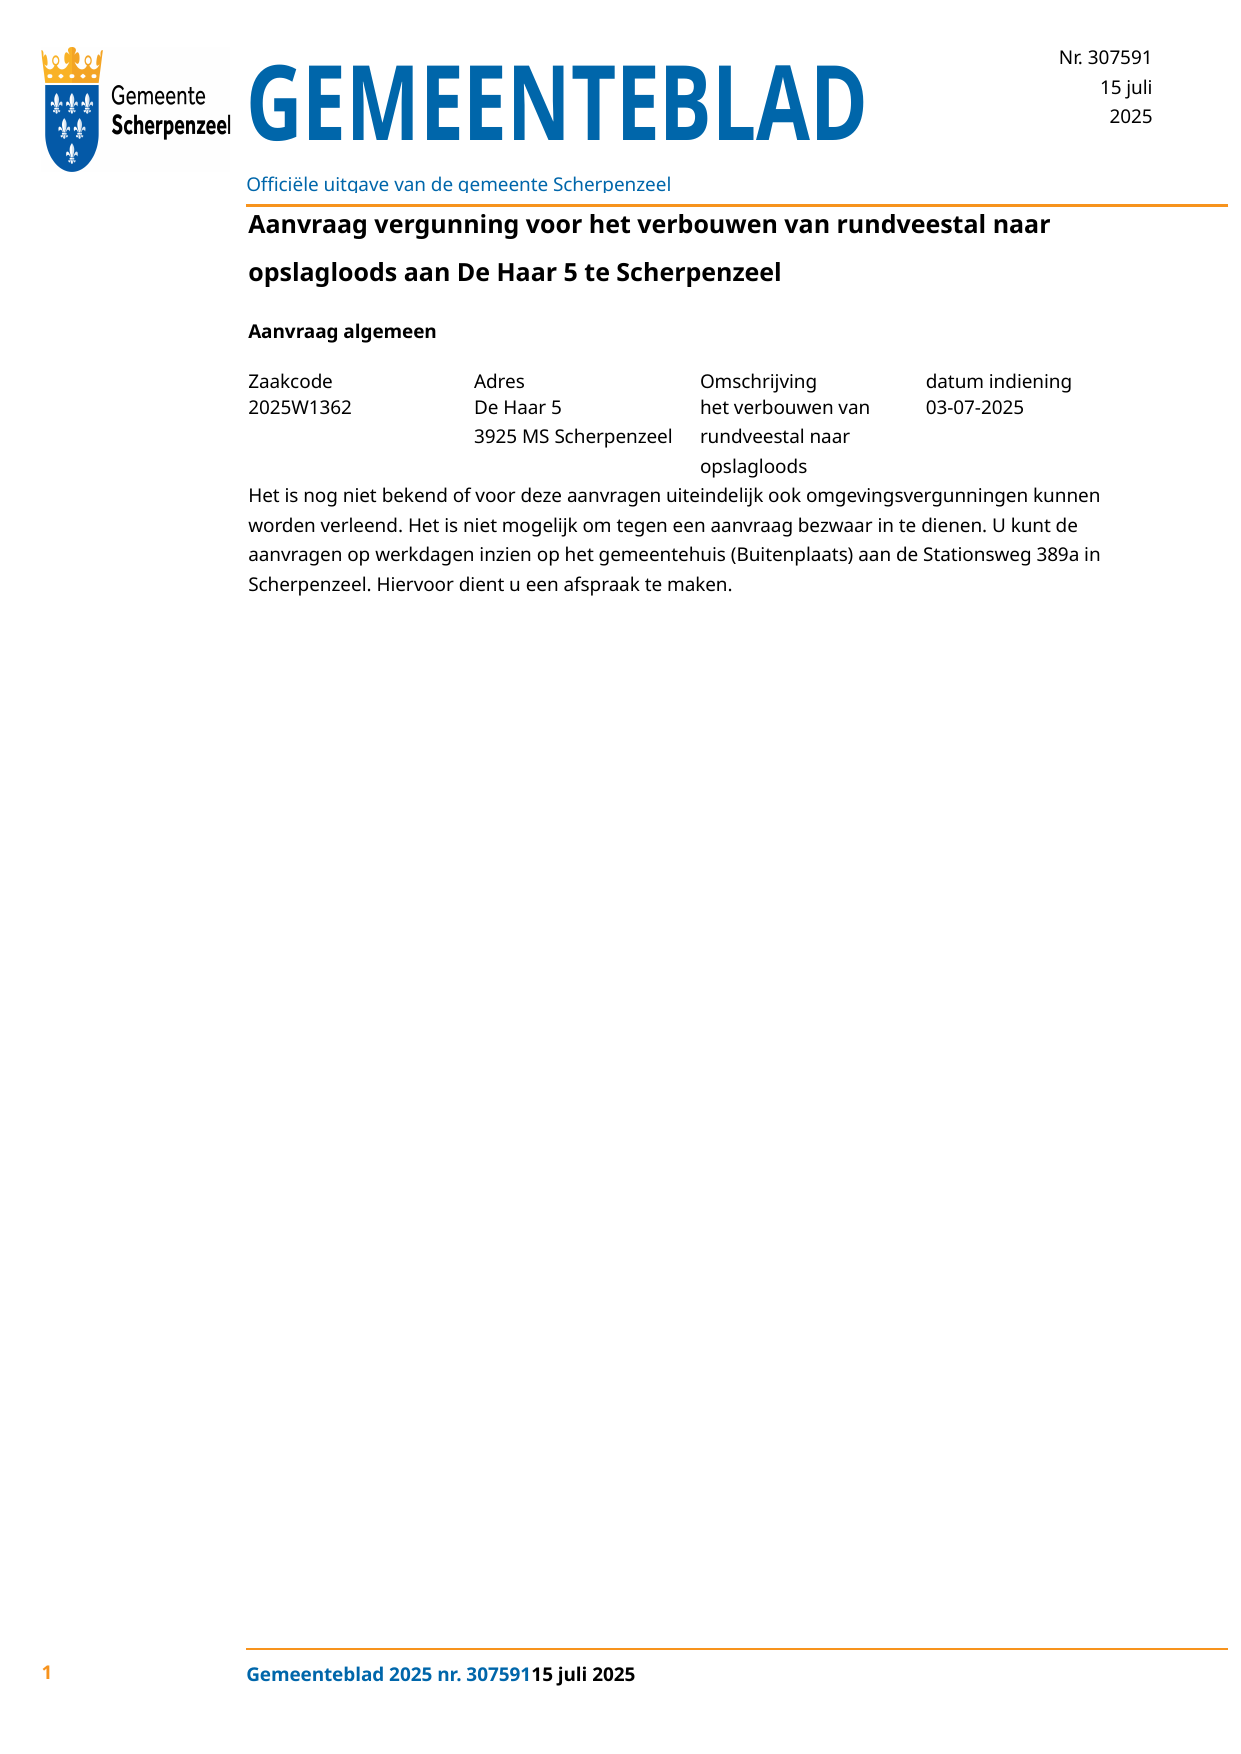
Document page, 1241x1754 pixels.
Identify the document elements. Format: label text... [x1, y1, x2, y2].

table_header datum indiening [926, 369, 1152, 394]
table_cell 03-07-2025 [926, 394, 1152, 479]
table_header Adres [474, 369, 700, 394]
text Aanvraag vergunning voor het verbouwen van rundveestal naar opslagloods aan De Haar 5 te Scherpenzeel [248, 207, 1152, 288]
table_cell De Haar 5 3925 MS Scherpenzeel [474, 394, 700, 479]
text Het is nog niet bekend of voor deze aanvragen uiteindelijk ook omgevingsvergunningen kunnen worden verleend. Het is niet mogelijk om tegen een aanvraag bezwaar in te dienen. U kunt de aanvragen op werkdagen inzien op het gemeentehuis (Buitenplaats) aan de Stationsweg 389a in Scherpenzeel. Hiervoor dient u een afspraak te maken. [248, 482, 1152, 597]
table_cell het verbouwen van rundveestal naar opslagloods [700, 394, 926, 479]
text Aanvraag algemeen [248, 318, 1152, 344]
table_header Omschrijving [700, 369, 926, 394]
table_cell 2025W1362 [248, 394, 474, 479]
table_header Zaakcode [248, 369, 474, 394]
picture [41, 47, 231, 172]
